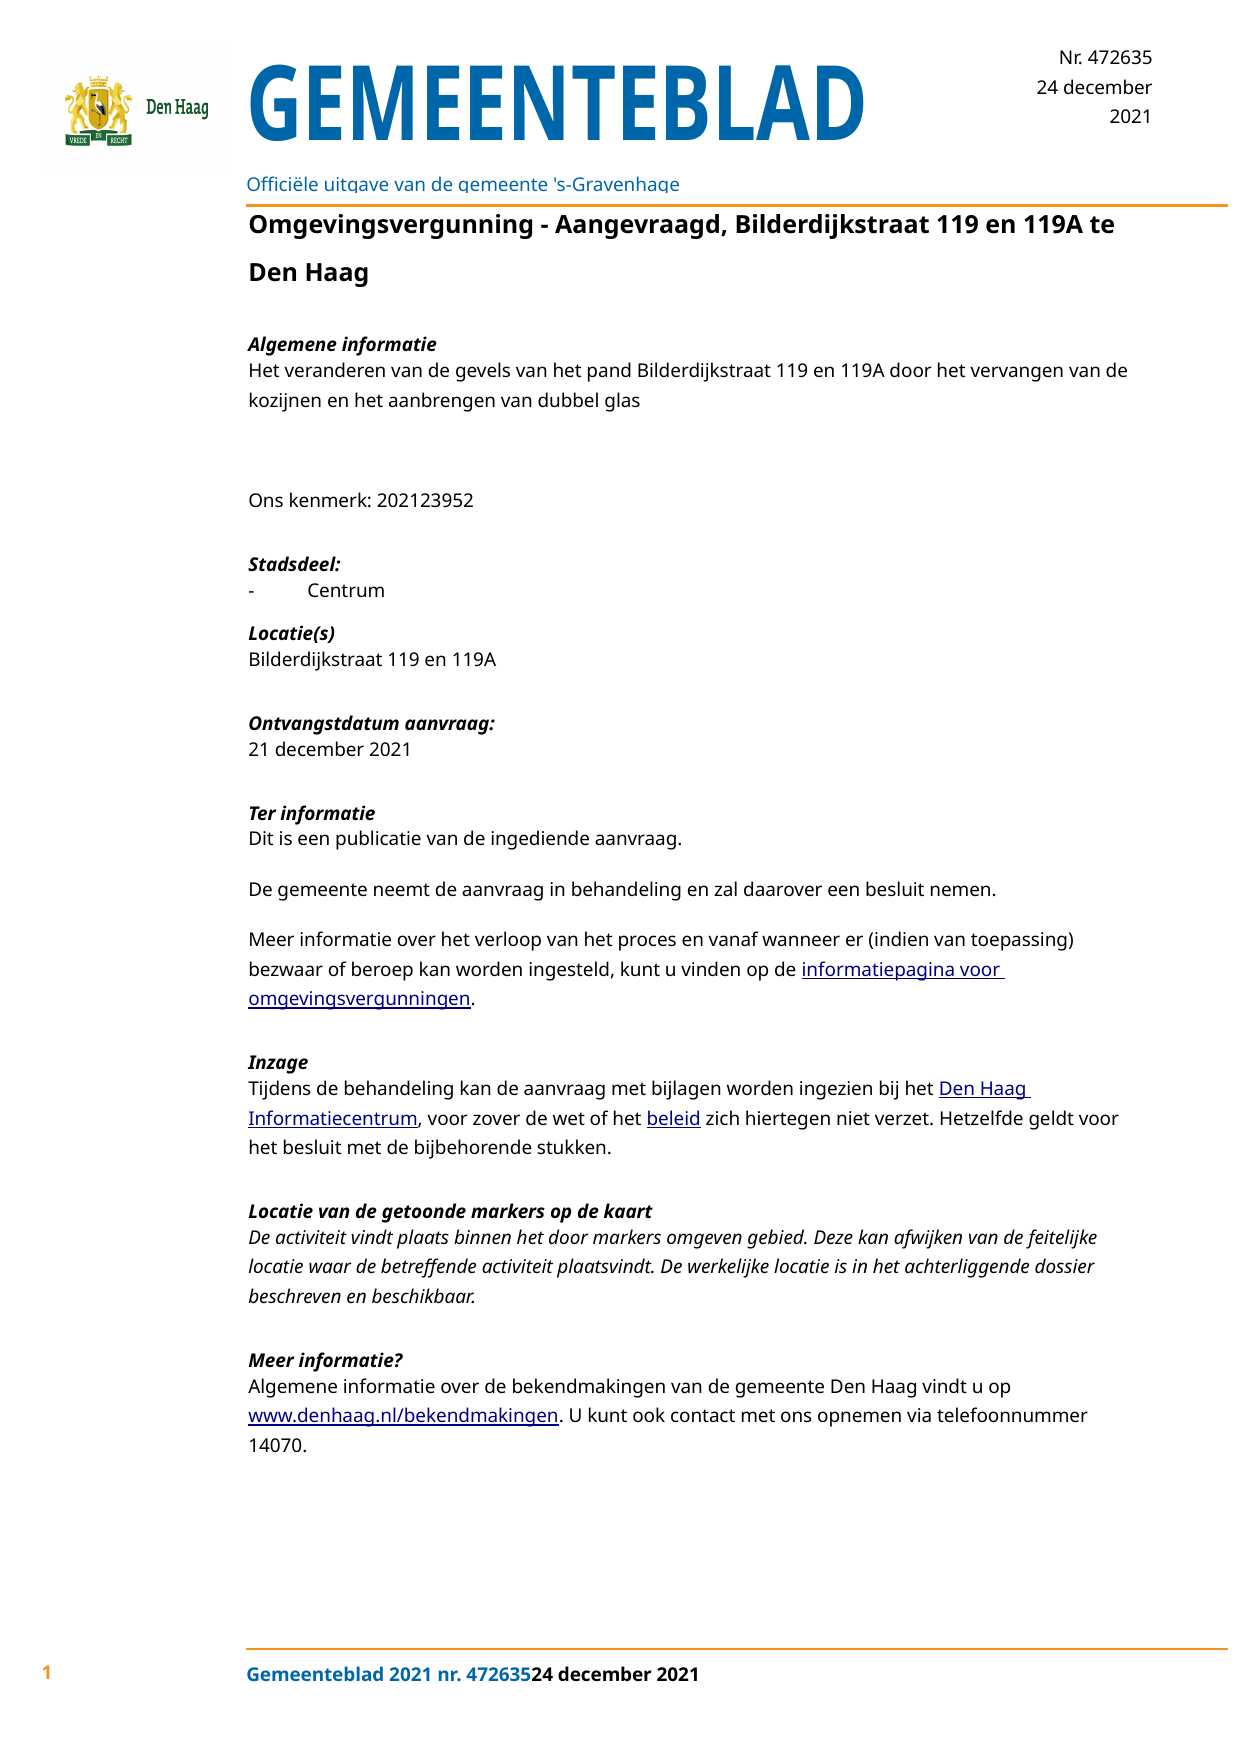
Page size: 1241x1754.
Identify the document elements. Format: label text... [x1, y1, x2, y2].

text Algemene informatie over de bekendmakingen van de gemeente Den Haag vindt u op www.denhaag.nl/bekendmakingen. U kunt ook contact met ons opnemen via telefoonnummer 14070. [248, 1373, 1152, 1458]
text Ontvangstdatum aanvraag: [248, 710, 1152, 736]
text Tijdens de behandeling kan de aanvraag met bijlagen worden ingezien bij het Den Haag Informatiecentrum, voor zover de wet of het beleid zich hiertegen niet verzet. Hetzelfde geldt voor het besluit met de bijbehorende stukken. [248, 1075, 1152, 1160]
text Omgevingsvergunning - Aangevraagd, Bilderdijkstraat 119 en 119A te Den Haag [248, 207, 1152, 288]
text Ter informatie [248, 800, 1152, 826]
text Locatie van de getoonde markers op de kaart [248, 1198, 1152, 1224]
text De activiteit vindt plaats binnen het door markers omgeven gebied. Deze kan afwijken van de feitelijke locatie waar de betreffende activiteit plaatsvindt. De werkelijke locatie is in het achterliggende dossier beschreven en beschikbaar. [248, 1224, 1152, 1309]
text Locatie(s) [248, 620, 1152, 646]
text Bilderdijkstraat 119 en 119A [248, 646, 1152, 672]
text Stadsdeel: [248, 552, 1152, 577]
text Het veranderen van de gevels van het pand Bilderdijkstraat 119 en 119A door het vervangen van de kozijnen en het aanbrengen van dubbel glas [248, 357, 1152, 412]
text De gemeente neemt de aanvraag in behandeling en zal daarover een besluit nemen. [248, 876, 1152, 902]
text Meer informatie? [248, 1347, 1152, 1373]
text Ons kenmerk: 202123952 [248, 488, 1152, 513]
picture [41, 47, 231, 172]
text Meer informatie over het verloop van het proces en vanaf wanneer er (indien van toepassing) bezwaar of beroep kan worden ingesteld, kunt u vinden op de informatiepagina voor omgevingsvergunningen. [248, 926, 1152, 1011]
text Dit is een publicatie van de ingediende aanvraag. [248, 826, 1152, 851]
text 21 december 2021 [248, 736, 1152, 762]
text Inzage [248, 1049, 1152, 1075]
text Algemene informatie [248, 331, 1152, 357]
list Centrum [248, 577, 1152, 603]
